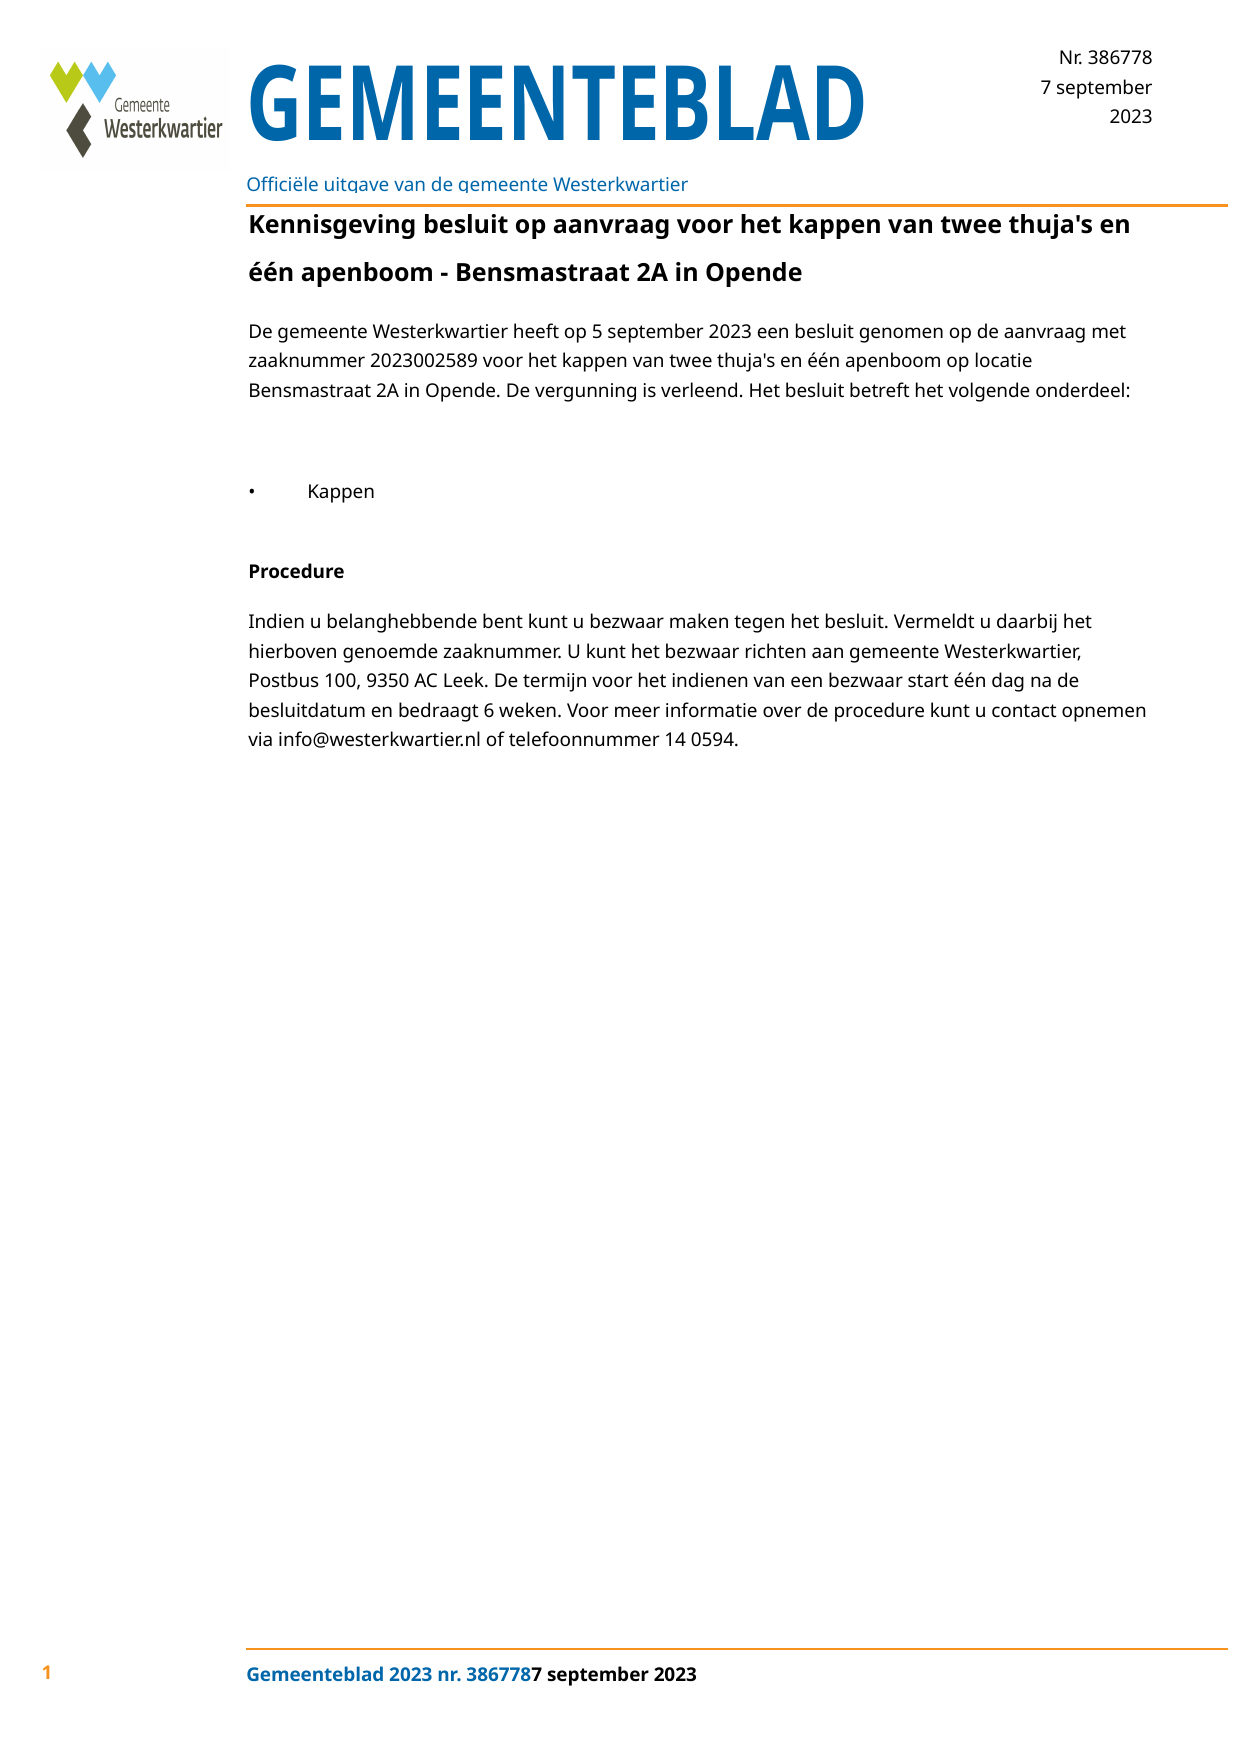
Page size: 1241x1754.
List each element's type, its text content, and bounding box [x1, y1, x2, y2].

text De gemeente Westerkwartier heeft op 5 september 2023 een besluit genomen op de aanvraag met zaaknummer 2023002589 voor het kappen van twee thuja's en één apenboom op locatie Bensmastraat 2A in Opende. De vergunning is verleend. Het besluit betreft het volgende onderdeel: [248, 318, 1152, 403]
picture [41, 47, 231, 172]
text Kennisgeving besluit op aanvraag voor het kappen van twee thuja's en één apenboom - Bensmastraat 2A in Opende [248, 207, 1152, 288]
text Indien u belanghebbende bent kunt u bezwaar maken tegen het besluit. Vermeldt u daarbij het hierboven genoemde zaaknummer. U kunt het bezwaar richten aan gemeente Westerkwartier, Postbus 100, 9350 AC Leek. De termijn voor het indienen van een bezwaar start één dag na de besluitdatum en bedraagt 6 weken. Voor meer informatie over de procedure kunt u contact opnemen via info@westerkwartier.nl of telefoonnummer 14 0594. [248, 608, 1152, 752]
text Procedure [248, 558, 1152, 584]
list Kappen [248, 478, 1152, 504]
